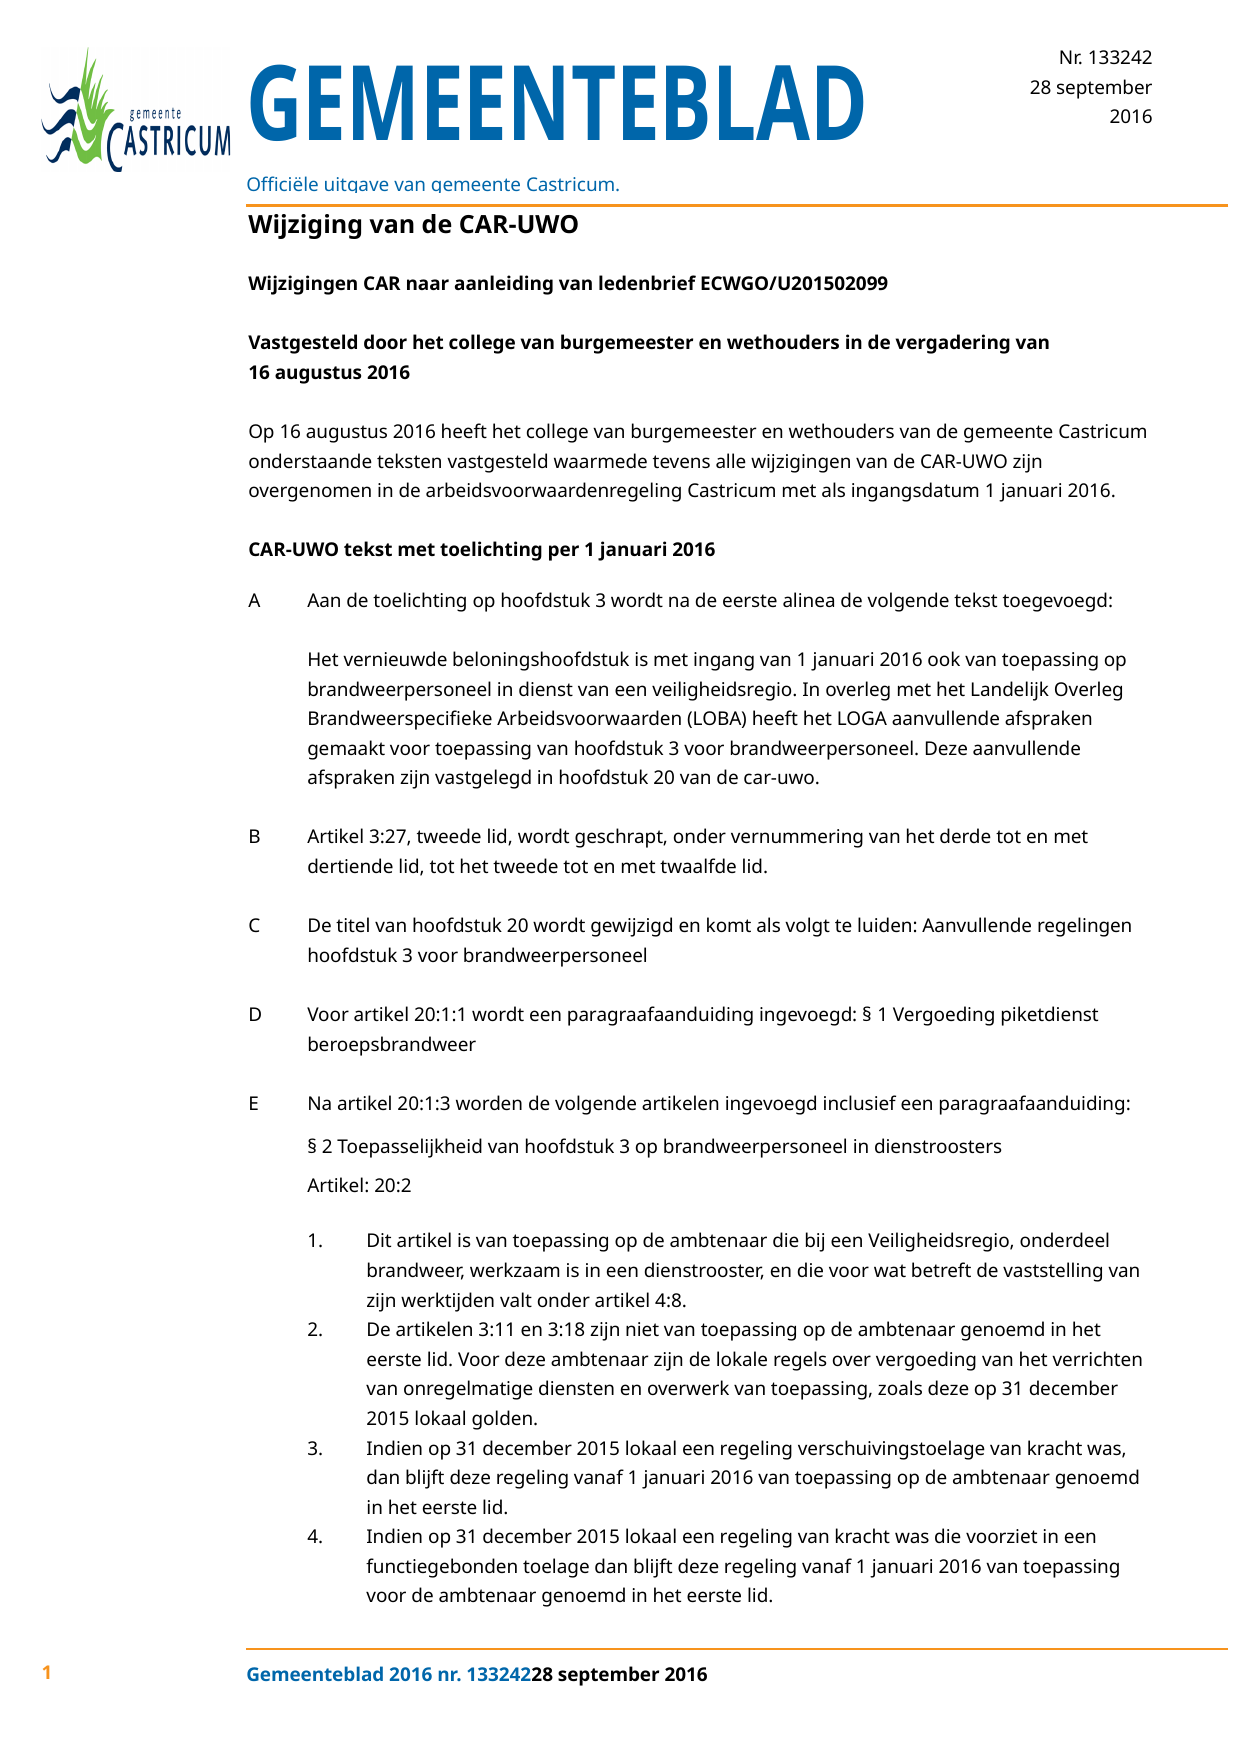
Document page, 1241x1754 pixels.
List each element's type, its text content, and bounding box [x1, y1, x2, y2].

list Na artikel 20:1:3 worden de volgende artikelen ingevoegd inclusief een paragraafaanduiding: [248, 1090, 1152, 1116]
list Aan de toelichting op hoofdstuk 3 wordt na de eerste alinea de volgende tekst toegevoegd: [248, 587, 1152, 613]
list Indien op 31 december 2015 lokaal een regeling van kracht was die voorziet in een functiegebonden toelage dan blijft deze regeling vanaf 1 januari 2016 van toepassing voor de ambtenaar genoemd in het eerste lid. [307, 1523, 1152, 1608]
picture [41, 47, 231, 172]
text Vastgesteld door het college van burgemeester en wethouders in de vergadering van 16 augustus 2016 [248, 329, 1152, 385]
list Artikel: 20:2 [248, 1172, 1152, 1198]
text Wijzigingen CAR naar aanleiding van ledenbrief ECWGO/U201502099 [248, 270, 1152, 296]
list Indien op 31 december 2015 lokaal een regeling verschuivingstoelage van kracht was, dan blijft deze regeling vanaf 1 januari 2016 van toepassing op de ambtenaar genoemd in het eerste lid. [307, 1435, 1152, 1519]
list Artikel 3:27, tweede lid, wordt geschrapt, onder vernummering van het derde tot en met dertiende lid, tot het tweede tot en met twaalfde lid. [248, 824, 1152, 879]
list De artikelen 3:11 en 3:18 zijn niet van toepassing op de ambtenaar genoemd in het eerste lid. Voor deze ambtenaar zijn de lokale regels over vergoeding van het verrichten van onregelmatige diensten en overwerk van toepassing, zoals deze op 31 december 2015 lokaal golden. [307, 1316, 1152, 1431]
list Het vernieuwde beloningshoofdstuk is met ingang van 1 januari 2016 ook van toepassing op brandweerpersoneel in dienst van een veiligheidsregio. In overleg met het Landelijk Overleg Brandweerspecifieke Arbeidsvoorwaarden (LOBA) heeft het LOGA aanvullende afspraken gemaakt voor toepassing van hoofdstuk 3 voor brandweerpersoneel. Deze aanvullende afspraken zijn vastgelegd in hoofdstuk 20 van de car-uwo. [248, 646, 1152, 790]
list Dit artikel is van toepassing op de ambtenaar die bij een Veiligheidsregio, onderdeel brandweer, werkzaam is in een dienstrooster, en die voor wat betreft de vaststelling van zijn werktijden valt onder artikel 4:8. [307, 1228, 1152, 1312]
text Op 16 augustus 2016 heeft het college van burgemeester en wethouders van de gemeente Castricum onderstaande teksten vastgesteld waarmede tevens alle wijzigingen van de CAR-UWO zijn overgenomen in de arbeidsvoorwaardenregeling Castricum met als ingangsdatum 1 januari 2016. [248, 418, 1152, 503]
text Wijziging van de CAR-UWO [248, 207, 1152, 241]
list Voor artikel 20:1:1 wordt een paragraafaanduiding ingevoegd: § 1 Vergoeding piketdienst beroepsbrandweer [248, 1001, 1152, 1056]
list De titel van hoofdstuk 20 wordt gewijzigd en komt als volgt te luiden: Aanvullende regelingen hoofdstuk 3 voor brandweerpersoneel [248, 912, 1152, 968]
list § 2 Toepasselijkheid van hoofdstuk 3 op brandweerpersoneel in dienstroosters [248, 1133, 1152, 1159]
text CAR-UWO tekst met toelichting per 1 januari 2016 [248, 537, 1152, 562]
